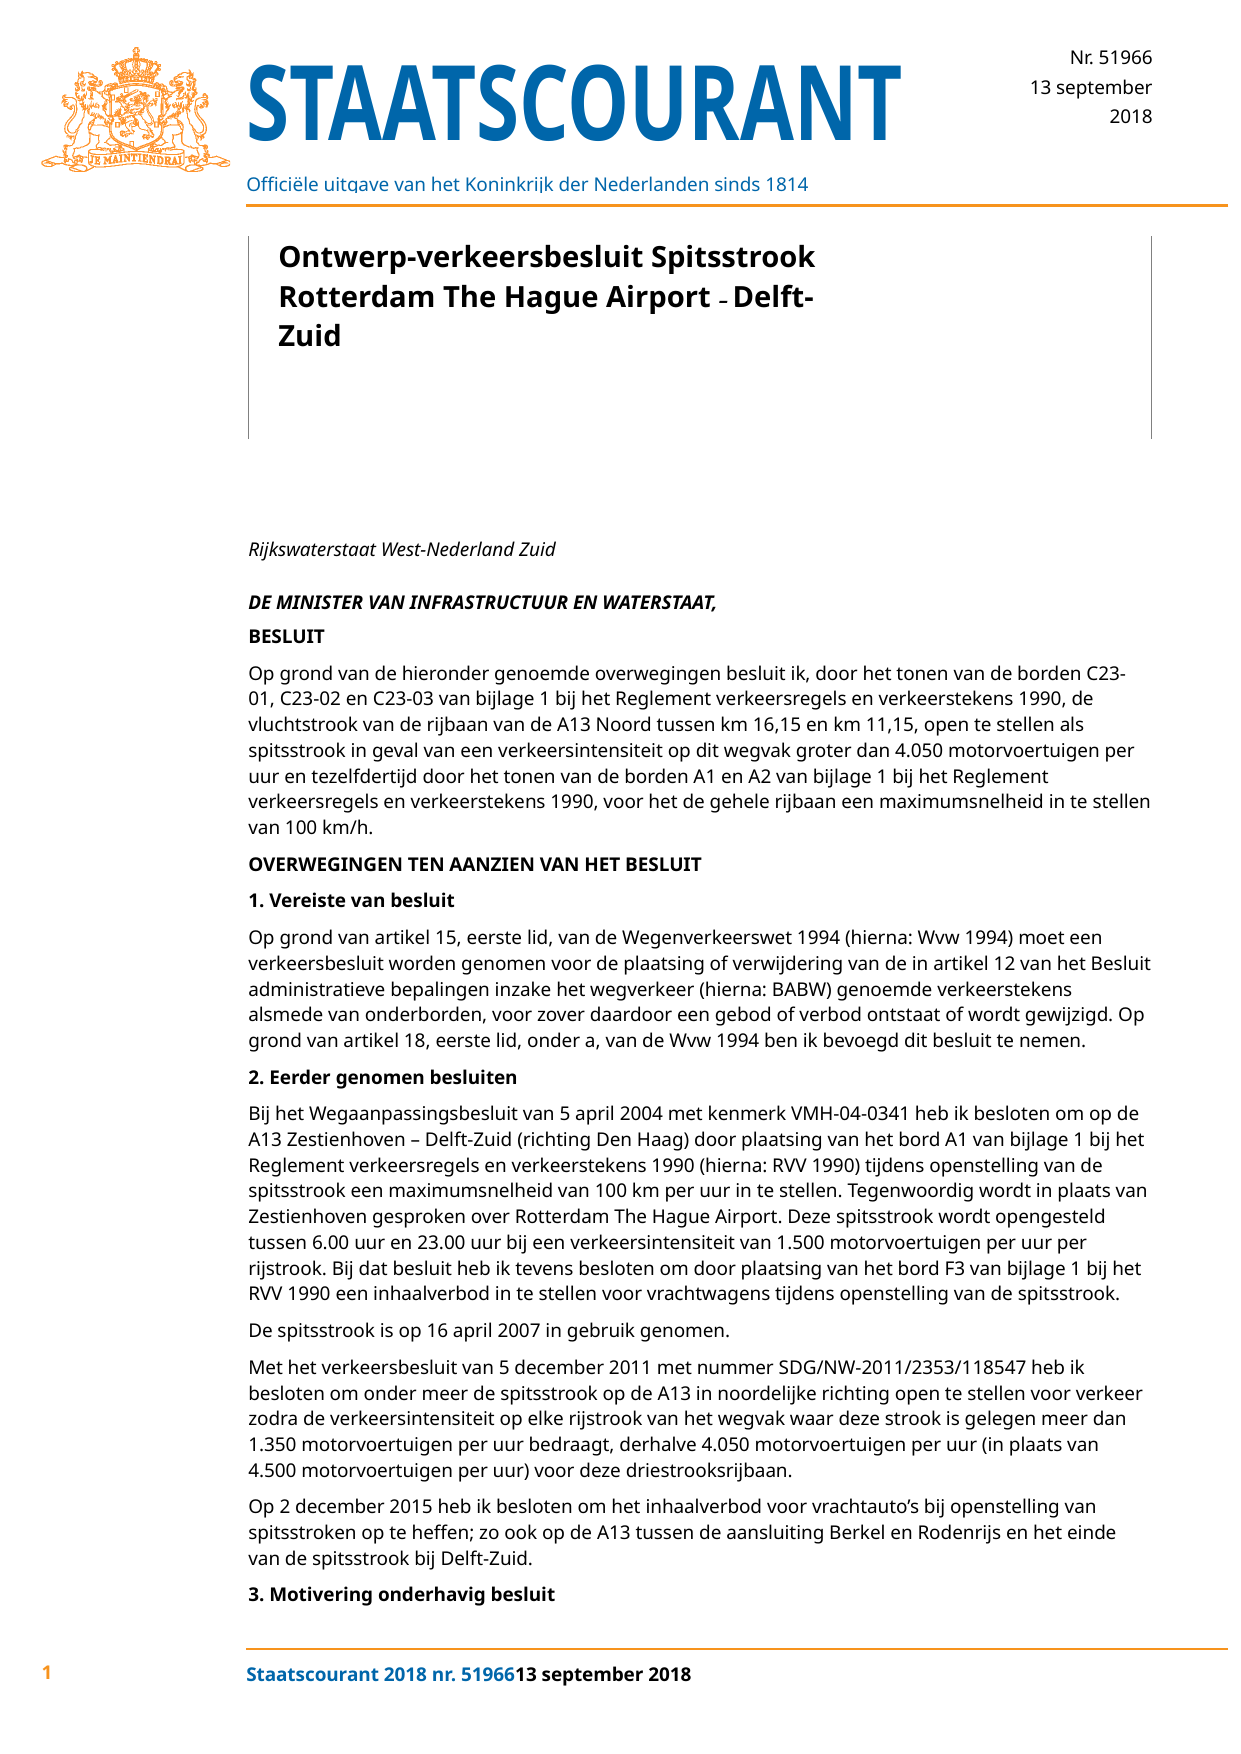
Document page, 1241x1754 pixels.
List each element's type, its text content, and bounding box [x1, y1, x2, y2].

table_header [850, 236, 912, 413]
text 2. Eerder genomen besluiten [248, 1064, 1152, 1089]
table_header Ontwerp-verkeersbesluit Spitsstrook Rotterdam The Hague Airport – Delft-Zuid [249, 236, 850, 439]
text 1. Vereiste van besluit [248, 888, 1152, 913]
text BESLUIT [248, 623, 1152, 649]
text OVERWEGINGEN TEN AANZIEN VAN HET BESLUIT [248, 851, 1152, 877]
text Rijkswaterstaat West-Nederland Zuid [248, 536, 1152, 562]
text Op grond van artikel 15, eerste lid, van de Wegenverkeerswet 1994 (hierna: Wvw 1994) moet een verkeersbesluit worden genomen voor de plaatsing of verwijdering van de in artikel 12 van het Besluit administratieve bepalingen inzake het wegverkeer (hierna: BABW) genoemde verkeerstekens alsmede van onderborden, voor zover daardoor een gebod of verbod ontstaat of wordt gewijzigd. Op grond van artikel 18, eerste lid, onder a, van de Wvw 1994 ben ik bevoegd dit besluit te nemen. [248, 924, 1152, 1053]
picture [912, 236, 1090, 414]
picture [41, 47, 231, 172]
table_header [1090, 236, 1151, 413]
text Bij het Wegaanpassingsbesluit van 5 april 2004 met kenmerk VMH-04-0341 heb ik besloten om op de A13 Zestienhoven – Delft-Zuid (richting Den Haag) door plaatsing van het bord A1 van bijlage 1 bij het Reglement verkeersregels en verkeerstekens 1990 (hierna: RVV 1990) tijdens openstelling van de spitsstrook een maximumsnelheid van 100 km per uur in te stellen. Tegenwoordig wordt in plaats van Zestienhoven gesproken over Rotterdam The Hague Airport. Deze spitsstrook wordt opengesteld tussen 6.00 uur en 23.00 uur bij een verkeersintensiteit van 1.500 motorvoertuigen per uur per rijstrook. Bij dat besluit heb ik tevens besloten om door plaatsing van het bord F3 van bijlage 1 bij het RVV 1990 een inhaalverbod in te stellen voor vrachtwagens tijdens openstelling van de spitsstrook. [248, 1101, 1152, 1306]
table_header [850, 414, 1151, 439]
text DE MINISTER VAN INFRASTRUCTUUR EN WATERSTAAT, [248, 589, 1152, 615]
text Met het verkeersbesluit van 5 december 2011 met nummer SDG/NW-2011/2353/118547 heb ik besloten om onder meer de spitsstrook op de A13 in noordelijke richting open te stellen voor verkeer zodra de verkeersintensiteit op elke rijstrook van het wegvak waar deze strook is gelegen meer dan 1.350 motorvoertuigen per uur bedraagt, derhalve 4.050 motorvoertuigen per uur (in plaats van 4.500 motorvoertuigen per uur) voor deze driestrooksrijbaan. [248, 1354, 1152, 1483]
text 3. Motivering onderhavig besluit [248, 1582, 1152, 1607]
text De spitsstrook is op 16 april 2007 in gebruik genomen. [248, 1317, 1152, 1343]
text Op 2 december 2015 heb ik besloten om het inhaalverbod voor vrachtauto’s bij openstelling van spitsstroken op te heffen; zo ook op de A13 tussen de aansluiting Berkel en Rodenrijs en het einde van de spitsstrook bij Delft-Zuid. [248, 1493, 1152, 1571]
text Op grond van de hieronder genoemde overwegingen besluit ik, door het tonen van de borden C23-01, C23-02 en C23-03 van bijlage 1 bij het Reglement verkeersregels en verkeerstekens 1990, de vluchtstrook van de rijbaan van de A13 Noord tussen km 16,15 en km 11,15, open te stellen als spitsstrook in geval van een verkeersintensiteit op dit wegvak groter dan 4.050 motorvoertuigen per uur en tezelfdertijd door het tonen van de borden A1 en A2 van bijlage 1 bij het Reglement verkeersregels en verkeerstekens 1990, voor het de gehele rijbaan een maximumsnelheid in te stellen van 100 km/h. [248, 660, 1152, 840]
